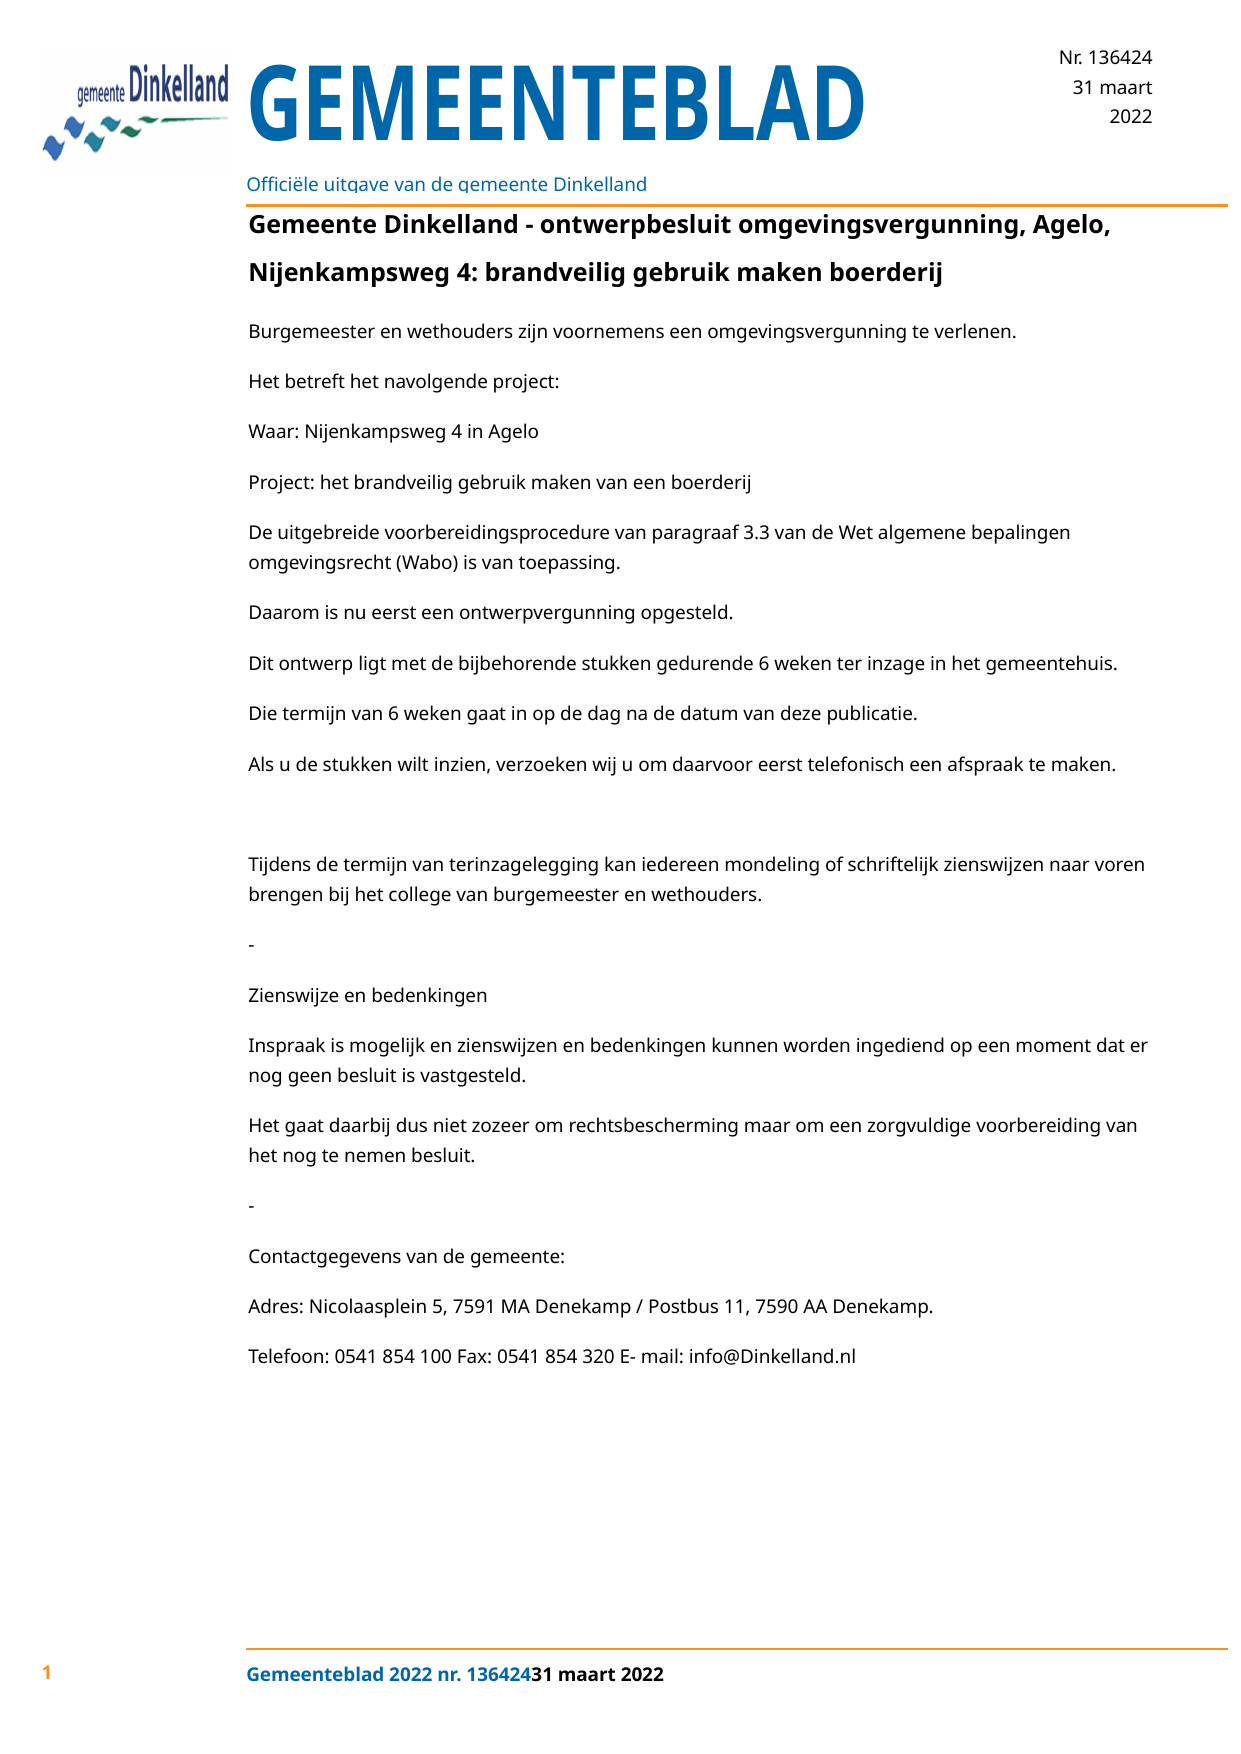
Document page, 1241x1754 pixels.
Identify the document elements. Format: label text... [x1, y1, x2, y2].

text Telefoon: 0541 854 100 Fax: 0541 854 320 E- mail: info@Dinkelland.nl [248, 1344, 1152, 1369]
text De uitgebreide voorbereidingsprocedure van paragraaf 3.3 van de Wet algemene bepalingen omgevingsrecht (Wabo) is van toepassing. [248, 519, 1152, 575]
text Dit ontwerp ligt met de bijbehorende stukken gedurende 6 weken ter inzage in het gemeentehuis. [248, 650, 1152, 676]
text Gemeente Dinkelland - ontwerpbesluit omgevingsvergunning, Agelo, Nijenkampsweg 4: brandveilig gebruik maken boerderij [248, 207, 1152, 288]
text Adres: Nicolaasplein 5, 7591 MA Denekamp / Postbus 11, 7590 AA Denekamp. [248, 1293, 1152, 1319]
text Inspraak is mogelijk en zienswijzen en bedenkingen kunnen worden ingediend op een moment dat er nog geen besluit is vastgesteld. [248, 1032, 1152, 1088]
text Het gaat daarbij dus niet zozeer om rechtsbescherming maar om een zorgvuldige voorbereiding van het nog te nemen besluit. [248, 1112, 1152, 1168]
text Zienswijze en bedenkingen [248, 982, 1152, 1008]
text Contactgegevens van de gemeente: [248, 1243, 1152, 1269]
text Als u de stukken wilt inzien, verzoeken wij u om daarvoor eerst telefonisch een afspraak te maken. [248, 751, 1152, 777]
text - [248, 932, 1152, 957]
text Burgemeester en wethouders zijn voornemens een omgevingsvergunning te verlenen. [248, 318, 1152, 344]
text Waar: Nijenkampsweg 4 in Agelo [248, 419, 1152, 444]
text Die termijn van 6 weken gaat in op de dag na de datum van deze publicatie. [248, 700, 1152, 726]
text Project: het brandveilig gebruik maken van een boerderij [248, 469, 1152, 495]
text Tijdens de termijn van terinzagelegging kan iedereen mondeling of schriftelijk zienswijzen naar voren brengen bij het college van burgemeester en wethouders. [248, 852, 1152, 907]
text Het betreft het navolgende project: [248, 368, 1152, 394]
text - [248, 1192, 1152, 1218]
picture [41, 47, 231, 172]
text Daarom is nu eerst een ontwerpvergunning opgesteld. [248, 599, 1152, 625]
